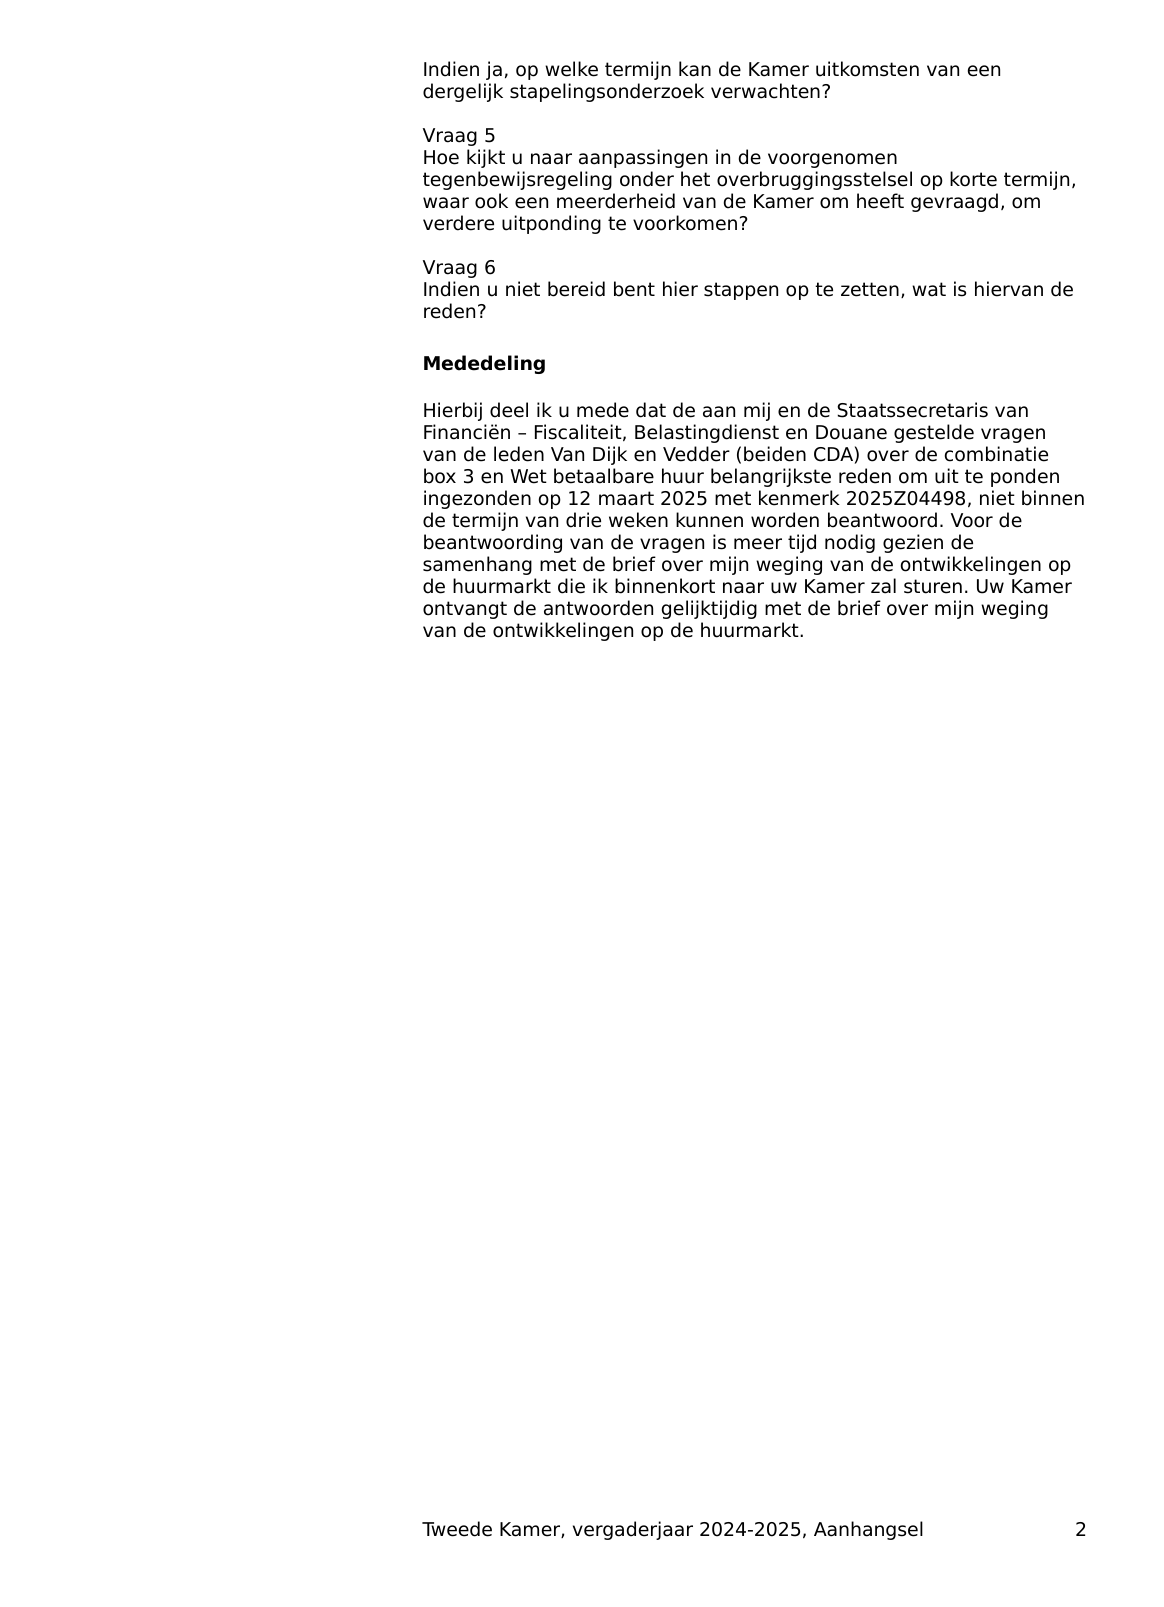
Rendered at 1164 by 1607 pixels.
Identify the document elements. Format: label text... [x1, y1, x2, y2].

text Vraag 5 [422, 125, 1087, 147]
text Vraag 6 [422, 257, 1087, 279]
subtitle Mededeling [422, 353, 1087, 375]
text Indien u niet bereid bent hier stappen op te zetten, wat is hiervan de reden? [422, 279, 1087, 323]
text Hierbij deel ik u mede dat de aan mij en de Staatssecretaris van Financiën – Fiscaliteit, Belastingdienst en Douane gestelde vragen van de leden Van Dijk en Vedder (beiden CDA) over de combinatie box 3 en Wet betaalbare huur belangrijkste reden om uit te ponden ingezonden op 12 maart 2025 met kenmerk 2025Z04498, niet binnen de termijn van drie weken kunnen worden beantwoord. Voor de beantwoording van de vragen is meer tijd nodig gezien de samenhang met de brief over mijn weging van de ontwikkelingen op de huurmarkt die ik binnenkort naar uw Kamer zal sturen. Uw Kamer ontvangt de antwoorden gelijktijdig met de brief over mijn weging van de ontwikkelingen op de huurmarkt. [422, 400, 1087, 642]
text Indien ja, op welke termijn kan de Kamer uitkomsten van een dergelijk stapelingsonderzoek verwachten? [422, 59, 1087, 103]
text Hoe kijkt u naar aanpassingen in de voorgenomen tegenbewijsregeling onder het overbruggingsstelsel op korte termijn, waar ook een meerderheid van de Kamer om heeft gevraagd, om verdere uitponding te voorkomen? [422, 147, 1087, 235]
